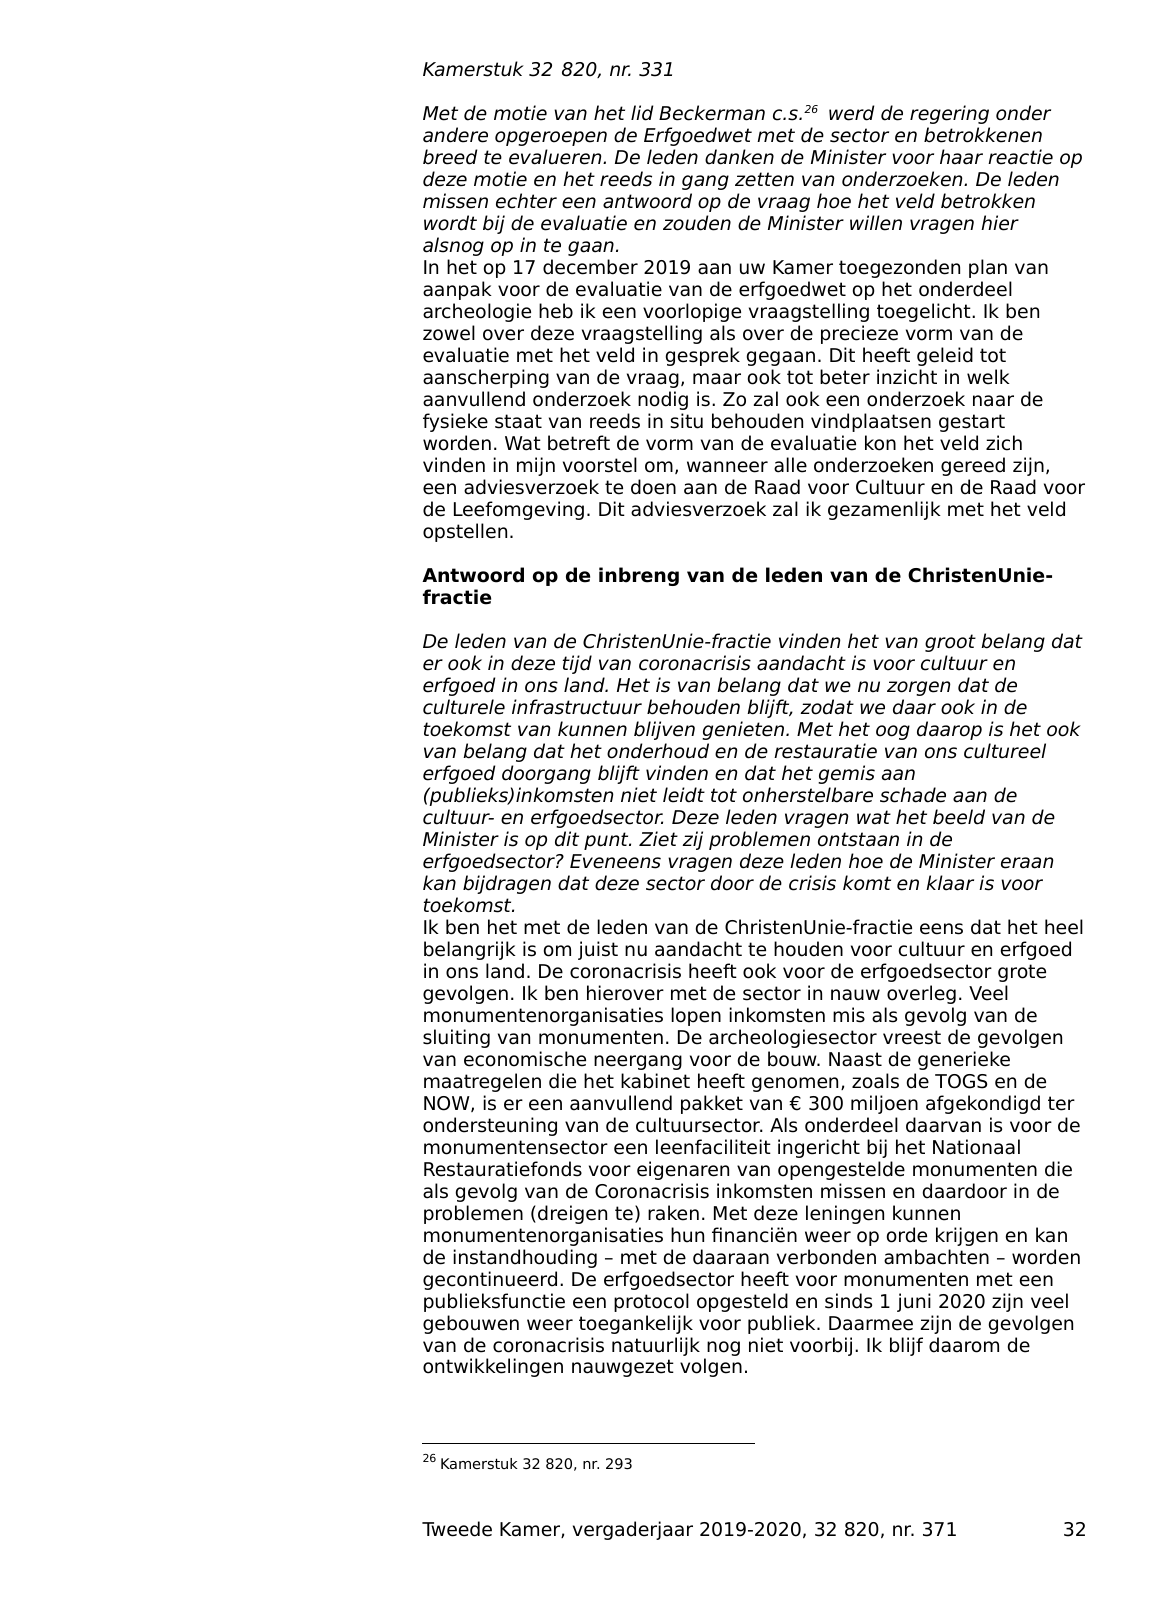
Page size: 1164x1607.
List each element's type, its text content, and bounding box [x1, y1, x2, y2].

text De leden van de ChristenUnie-fractie vinden het van groot belang dat er ook in deze tijd van coronacrisis aandacht is voor cultuur en erfgoed in ons land. Het is van belang dat we nu zorgen dat de culturele infrastructuur behouden blijft, zodat we daar ook in de toekomst van kunnen blijven genieten. Met het oog daarop is het ook van belang dat het onderhoud en de restauratie van ons cultureel erfgoed doorgang blijft vinden en dat het gemis aan (publieks)inkomsten niet leidt tot onherstelbare schade aan de cultuur- en erfgoedsector. Deze leden vragen wat het beeld van de Minister is op dit punt. Ziet zij problemen ontstaan in de erfgoedsector? Eveneens vragen deze leden hoe de Minister eraan kan bijdragen dat deze sector door de crisis komt en klaar is voor toekomst. [422, 631, 1087, 917]
text In het op 17 december 2019 aan uw Kamer toegezonden plan van aanpak voor de evaluatie van de erfgoedwet op het onderdeel archeologie heb ik een voorlopige vraagstelling toegelicht. Ik ben zowel over deze vraagstelling als over de precieze vorm van de evaluatie met het veld in gesprek gegaan. Dit heeft geleid tot aanscherping van de vraag, maar ook tot beter inzicht in welk aanvullend onderzoek nodig is. Zo zal ook een onderzoek naar de fysieke staat van reeds in situ behouden vindplaatsen gestart worden. Wat betreft de vorm van de evaluatie kon het veld zich vinden in mijn voorstel om, wanneer alle onderzoeken gereed zijn, een adviesverzoek te doen aan de Raad voor Cultuur en de Raad voor de Leefomgeving. Dit adviesverzoek zal ik gezamenlijk met het veld opstellen. [422, 257, 1087, 543]
text Met de motie van het lid Beckerman c.s. werd de regering onder andere opgeroepen de Erfgoedwet met de sector en betrokkenen breed te evalueren. De leden danken de Minister voor haar reactie op deze motie en het reeds in gang zetten van onderzoeken. De leden missen echter een antwoord op de vraag hoe het veld betrokken wordt bij de evaluatie en zouden de Minister willen vragen hier alsnog op in te gaan. [422, 103, 1087, 257]
text Ik ben het met de leden van de ChristenUnie-fractie eens dat het heel belangrijk is om juist nu aandacht te houden voor cultuur en erfgoed in ons land. De coronacrisis heeft ook voor de erfgoedsector grote gevolgen. Ik ben hierover met de sector in nauw overleg. Veel monumentenorganisaties lopen inkomsten mis als gevolg van de sluiting van monumenten. De archeologiesector vreest de gevolgen van economische neergang voor de bouw. Naast de generieke maatregelen die het kabinet heeft genomen, zoals de TOGS en de NOW, is er een aanvullend pakket van € 300 miljoen afgekondigd ter ondersteuning van de cultuursector. Als onderdeel daarvan is voor de monumentensector een leenfaciliteit ingericht bij het Nationaal Restauratiefonds voor eigenaren van opengestelde monumenten die als gevolg van de Coronacrisis inkomsten missen en daardoor in de problemen (dreigen te) raken. Met deze leningen kunnen monumentenorganisaties hun financiën weer op orde krijgen en kan de instandhouding – met de daaraan verbonden ambachten – worden gecontinueerd. De erfgoedsector heeft voor monumenten met een publieksfunctie een protocol opgesteld en sinds 1 juni 2020 zijn veel gebouwen weer toegankelijk voor publiek. Daarmee zijn de gevolgen van de coronacrisis natuurlijk nog niet voorbij. Ik blijf daarom de ontwikkelingen nauwgezet volgen. [422, 917, 1087, 1378]
text Kamerstuk 32 820, nr. 293 [422, 1452, 1087, 1474]
subtitle Antwoord op de inbreng van de leden van de ChristenUnie-fractie [422, 565, 1087, 609]
subtitle Kamerstuk 32 820, nr. 331 [422, 59, 1087, 81]
